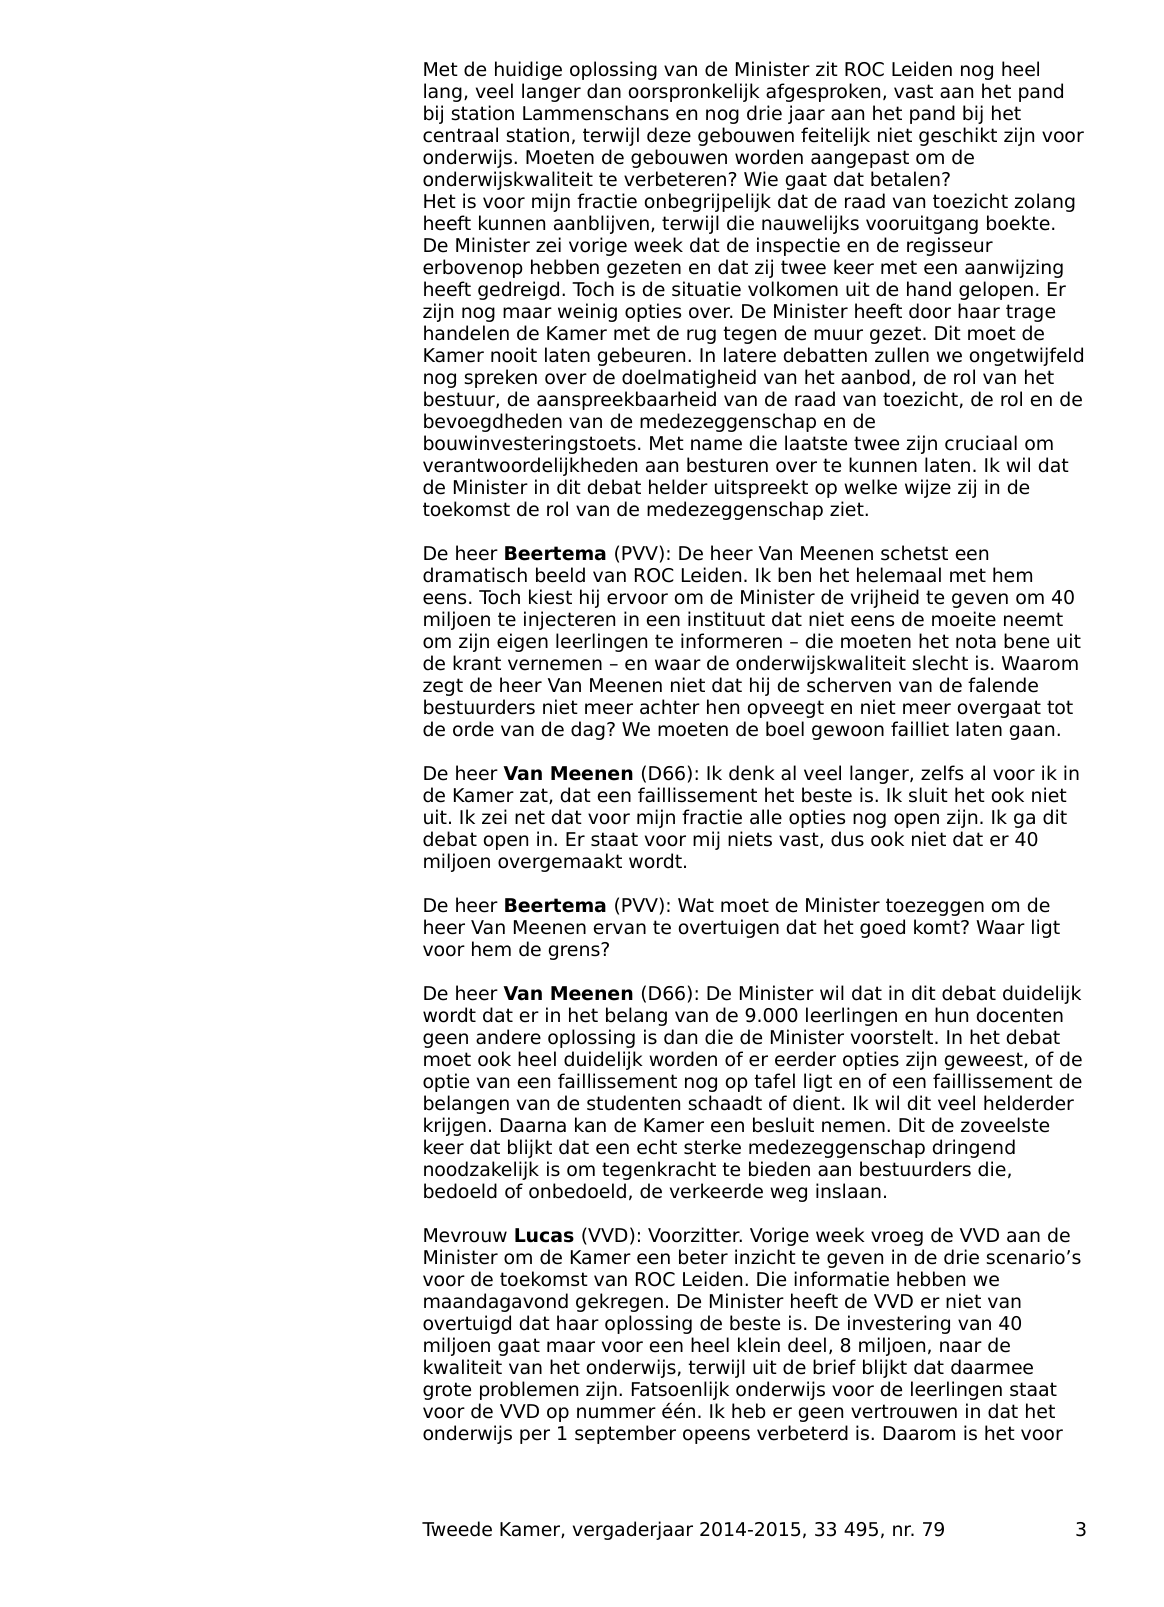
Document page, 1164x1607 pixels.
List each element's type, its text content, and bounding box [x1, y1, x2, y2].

text De heer Beertema (PVV): Wat moet de Minister toezeggen om de heer Van Meenen ervan te overtuigen dat het goed komt? Waar ligt voor hem de grens? [422, 895, 1087, 961]
text De heer Van Meenen (D66): De Minister wil dat in dit debat duidelijk wordt dat er in het belang van de 9.000 leerlingen en hun docenten geen andere oplossing is dan die de Minister voorstelt. In het debat moet ook heel duidelijk worden of er eerder opties zijn geweest, of de optie van een faillissement nog op tafel ligt en of een faillissement de belangen van de studenten schaadt of dient. Ik wil dit veel helderder krijgen. Daarna kan de Kamer een besluit nemen. Dit de zoveelste keer dat blijkt dat een echt sterke medezeggenschap dringend noodzakelijk is om tegenkracht te bieden aan bestuurders die, bedoeld of onbedoeld, de verkeerde weg inslaan. [422, 983, 1087, 1203]
text De heer Beertema (PVV): De heer Van Meenen schetst een dramatisch beeld van ROC Leiden. Ik ben het helemaal met hem eens. Toch kiest hij ervoor om de Minister de vrijheid te geven om 40 miljoen te injecteren in een instituut dat niet eens de moeite neemt om zijn eigen leerlingen te informeren – die moeten het nota bene uit de krant vernemen – en waar de onderwijskwaliteit slecht is. Waarom zegt de heer Van Meenen niet dat hij de scherven van de falende bestuurders niet meer achter hen opveegt en niet meer overgaat tot de orde van de dag? We moeten de boel gewoon failliet laten gaan. [422, 543, 1087, 741]
text Mevrouw Lucas (VVD): Voorzitter. Vorige week vroeg de VVD aan de Minister om de Kamer een beter inzicht te geven in de drie scenario’s voor de toekomst van ROC Leiden. Die informatie hebben we maandagavond gekregen. De Minister heeft de VVD er niet van overtuigd dat haar oplossing de beste is. De investering van 40 miljoen gaat maar voor een heel klein deel, 8 miljoen, naar de kwaliteit van het onderwijs, terwijl uit de brief blijkt dat daarmee grote problemen zijn. Fatsoenlijk onderwijs voor de leerlingen staat voor de VVD op nummer één. Ik heb er geen vertrouwen in dat het onderwijs per 1 september opeens verbeterd is. Daarom is het voor [422, 1225, 1087, 1445]
text De heer Van Meenen (D66): Ik denk al veel langer, zelfs al voor ik in de Kamer zat, dat een faillissement het beste is. Ik sluit het ook niet uit. Ik zei net dat voor mijn fractie alle opties nog open zijn. Ik ga dit debat open in. Er staat voor mij niets vast, dus ook niet dat er 40 miljoen overgemaakt wordt. [422, 763, 1087, 873]
text Met de huidige oplossing van de Minister zit ROC Leiden nog heel lang, veel langer dan oorspronkelijk afgesproken, vast aan het pand bij station Lammenschans en nog drie jaar aan het pand bij het centraal station, terwijl deze gebouwen feitelijk niet geschikt zijn voor onderwijs. Moeten de gebouwen worden aangepast om de onderwijskwaliteit te verbeteren? Wie gaat dat betalen? [422, 59, 1087, 191]
text Het is voor mijn fractie onbegrijpelijk dat de raad van toezicht zolang heeft kunnen aanblijven, terwijl die nauwelijks vooruitgang boekte. De Minister zei vorige week dat de inspectie en de regisseur erbovenop hebben gezeten en dat zij twee keer met een aanwijzing heeft gedreigd. Toch is de situatie volkomen uit de hand gelopen. Er zijn nog maar weinig opties over. De Minister heeft door haar trage handelen de Kamer met de rug tegen de muur gezet. Dit moet de Kamer nooit laten gebeuren. In latere debatten zullen we ongetwijfeld nog spreken over de doelmatigheid van het aanbod, de rol van het bestuur, de aanspreekbaarheid van de raad van toezicht, de rol en de bevoegdheden van de medezeggenschap en de bouwinvesteringstoets. Met name die laatste twee zijn cruciaal om verantwoordelijkheden aan besturen over te kunnen laten. Ik wil dat de Minister in dit debat helder uitspreekt op welke wijze zij in de toekomst de rol van de medezeggenschap ziet. [422, 191, 1087, 521]
